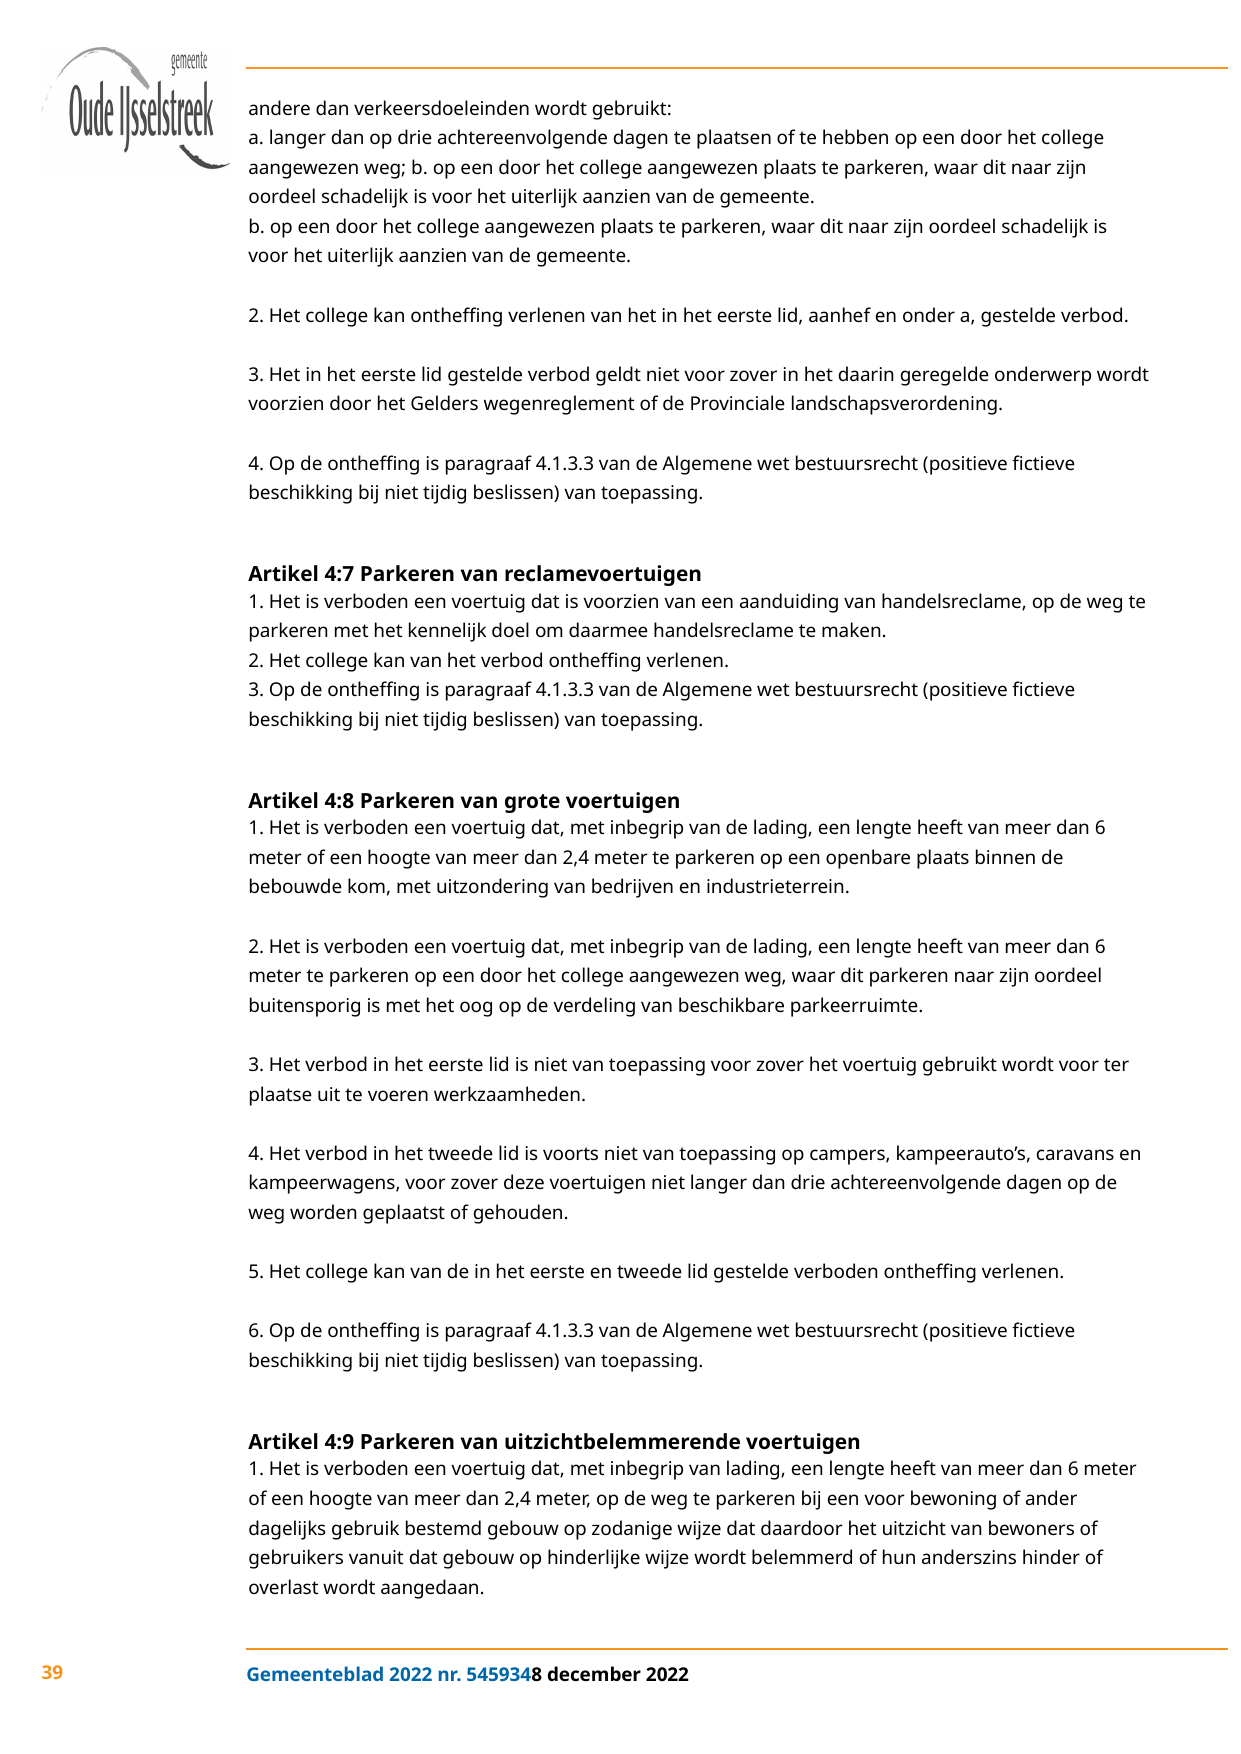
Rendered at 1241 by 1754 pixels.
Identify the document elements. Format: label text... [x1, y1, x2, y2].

text 3. Op de ontheffing is paragraaf 4.1.3.3 van de Algemene wet bestuursrecht (positieve fictieve beschikking bij niet tijdig beslissen) van toepassing. [248, 677, 1152, 732]
text 3. Het verbod in het eerste lid is niet van toepassing voor zover het voertuig gebruikt wordt voor ter plaatse uit te voeren werkzaamheden. [248, 1051, 1152, 1107]
text 1. Het is verboden een voertuig dat is voorzien van een aanduiding van handelsreclame, op de weg te parkeren met het kennelijk doel om daarmee handelsreclame te maken. [248, 588, 1152, 643]
text 3. Het in het eerste lid gestelde verbod geldt niet voor zover in het daarin geregelde onderwerp wordt voorzien door het Gelders wegenreglement of de Provinciale landschapsverordening. [248, 361, 1152, 416]
text b. op een door het college aangewezen plaats te parkeren, waar dit naar zijn oordeel schadelijk is voor het uiterlijk aanzien van de gemeente. [248, 213, 1152, 268]
text 4. Het verbod in het tweede lid is voorts niet van toepassing op campers, kampeerauto’s, caravans en kampeerwagens, voor zover deze voertuigen niet langer dan drie achtereenvolgende dagen op de weg worden geplaatst of gehouden. [248, 1140, 1152, 1225]
text andere dan verkeersdoeleinden wordt gebruikt: [248, 95, 1152, 121]
text 1. Het is verboden een voertuig dat, met inbegrip van de lading, een lengte heeft van meer dan 6 meter of een hoogte van meer dan 2,4 meter te parkeren op een openbare plaats binnen de bebouwde kom, met uitzondering van bedrijven en industrieterrein. [248, 814, 1152, 899]
text Artikel 4:9 Parkeren van uitzichtbelemmerende voertuigen [248, 1427, 1152, 1456]
picture [41, 47, 231, 172]
text 5. Het college kan van de in het eerste en tweede lid gestelde verboden ontheffing verlenen. [248, 1258, 1152, 1284]
text 2. Het college kan ontheffing verlenen van het in het eerste lid, aanhef en onder a, gestelde verbod. [248, 302, 1152, 328]
text Artikel 4:7 Parkeren van reclamevoertuigen [248, 559, 1152, 588]
text 2. Het college kan van het verbod ontheffing verlenen. [248, 647, 1152, 673]
text a. langer dan op drie achtereenvolgende dagen te plaatsen of te hebben op een door het college aangewezen weg; b. op een door het college aangewezen plaats te parkeren, waar dit naar zijn oordeel schadelijk is voor het uiterlijk aanzien van de gemeente. [248, 124, 1152, 209]
text 1. Het is verboden een voertuig dat, met inbegrip van lading, een lengte heeft van meer dan 6 meter of een hoogte van meer dan 2,4 meter, op de weg te parkeren bij een voor bewoning of ander dagelijks gebruik bestemd gebouw op zodanige wijze dat daardoor het uitzicht van bewoners of gebruikers vanuit dat gebouw op hinderlijke wijze wordt belemmerd of hun anderszins hinder of overlast wordt aangedaan. [248, 1456, 1152, 1599]
text Artikel 4:8 Parkeren van grote voertuigen [248, 786, 1152, 814]
text 6. Op de ontheffing is paragraaf 4.1.3.3 van de Algemene wet bestuursrecht (positieve fictieve beschikking bij niet tijdig beslissen) van toepassing. [248, 1317, 1152, 1373]
text 4. Op de ontheffing is paragraaf 4.1.3.3 van de Algemene wet bestuursrecht (positieve fictieve beschikking bij niet tijdig beslissen) van toepassing. [248, 450, 1152, 505]
text 2. Het is verboden een voertuig dat, met inbegrip van de lading, een lengte heeft van meer dan 6 meter te parkeren op een door het college aangewezen weg, waar dit parkeren naar zijn oordeel buitensporig is met het oog op de verdeling van beschikbare parkeerruimte. [248, 933, 1152, 1018]
